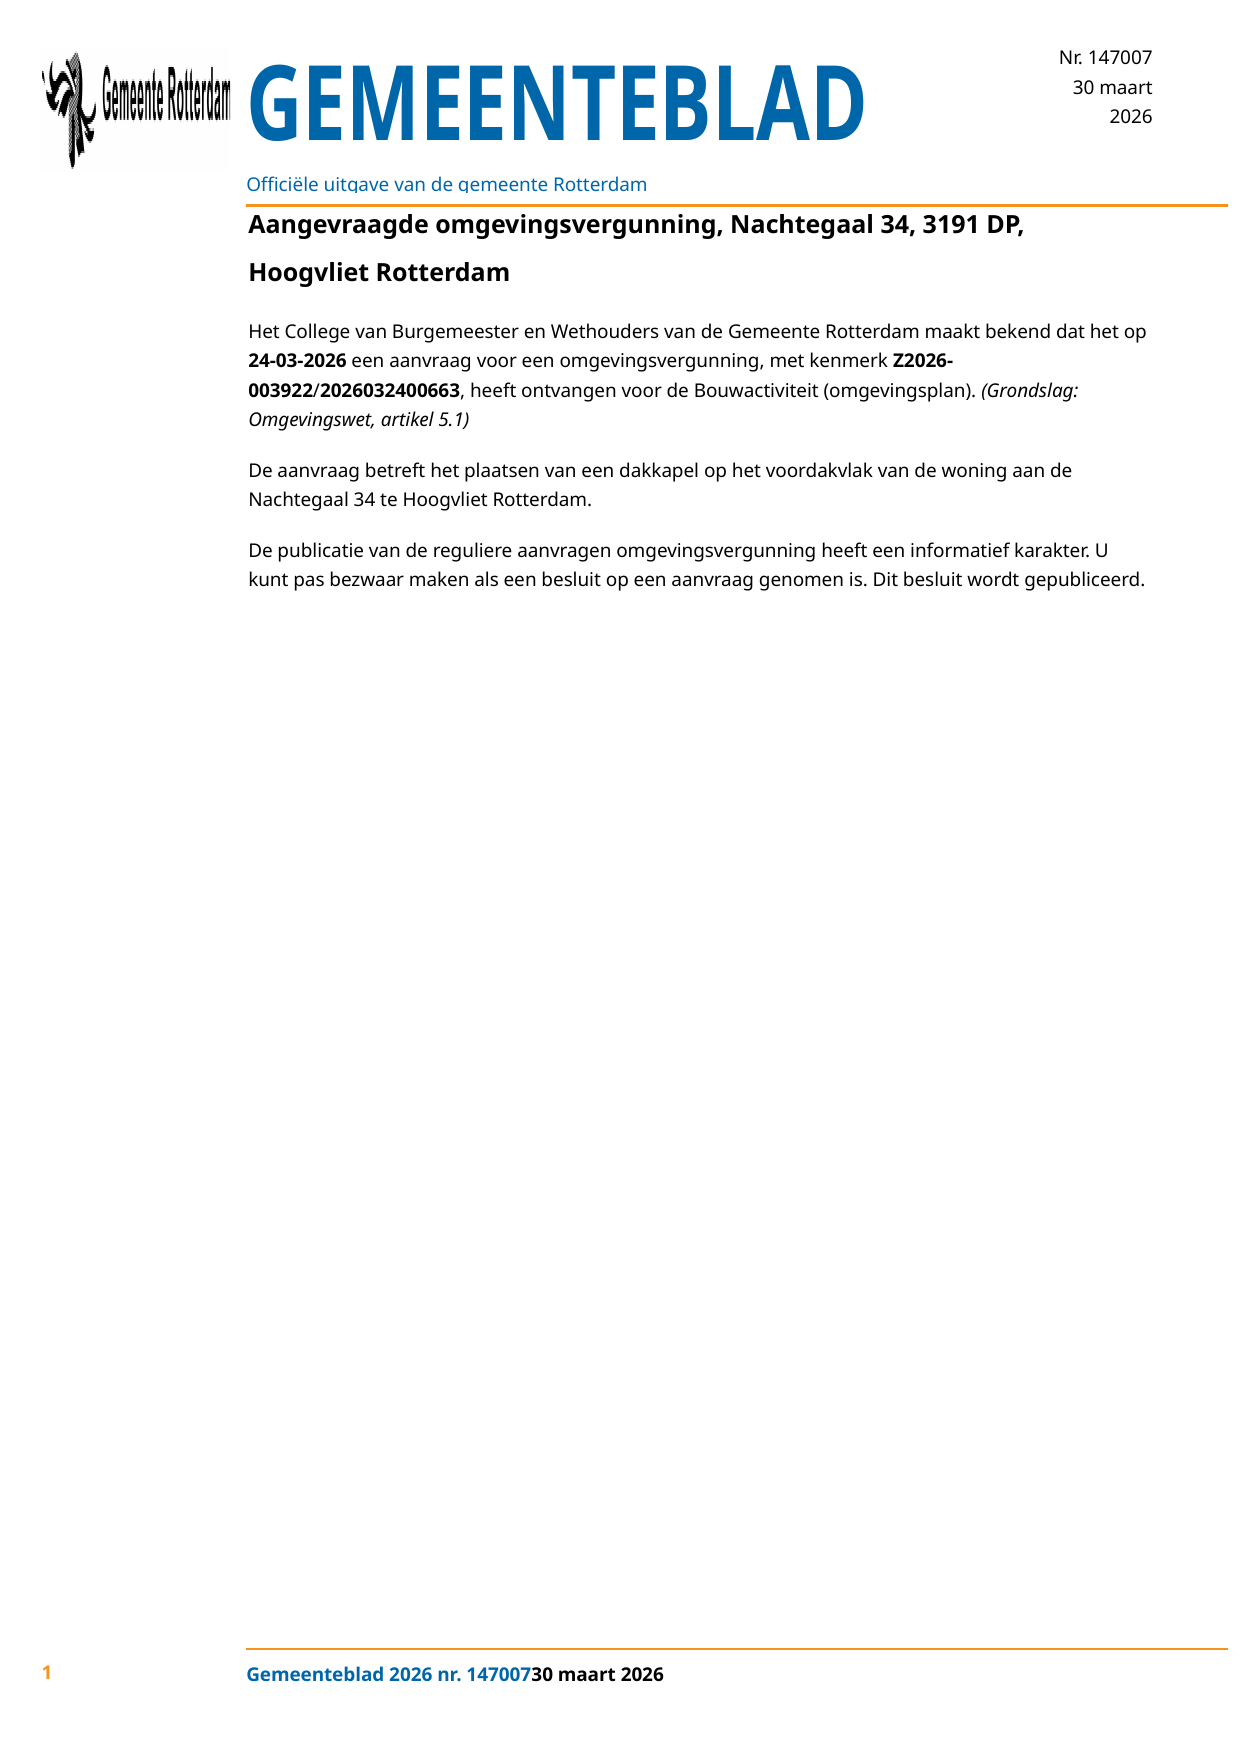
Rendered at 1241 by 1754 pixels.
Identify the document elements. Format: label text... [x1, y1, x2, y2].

text De aanvraag betreft het plaatsen van een dakkapel op het voordakvlak van de woning aan de Nachtegaal 34 te Hoogvliet Rotterdam. [248, 457, 1152, 512]
text De publicatie van de reguliere aanvragen omgevingsvergunning heeft een informatief karakter. U kunt pas bezwaar maken als een besluit op een aanvraag genomen is. Dit besluit wordt gepubliceerd. [248, 537, 1152, 592]
text Het College van Burgemeester en Wethouders van de Gemeente Rotterdam maakt bekend dat het op 24-03-2026 een aanvraag voor een omgevingsvergunning, met kenmerk Z2026-003922/2026032400663, heeft ontvangen voor de Bouwactiviteit (omgevingsplan). (Grondslag: Omgevingswet, artikel 5.1) [248, 318, 1152, 432]
text Aangevraagde omgevingsvergunning, Nachtegaal 34, 3191 DP, Hoogvliet Rotterdam [248, 207, 1152, 288]
picture [41, 47, 231, 172]
